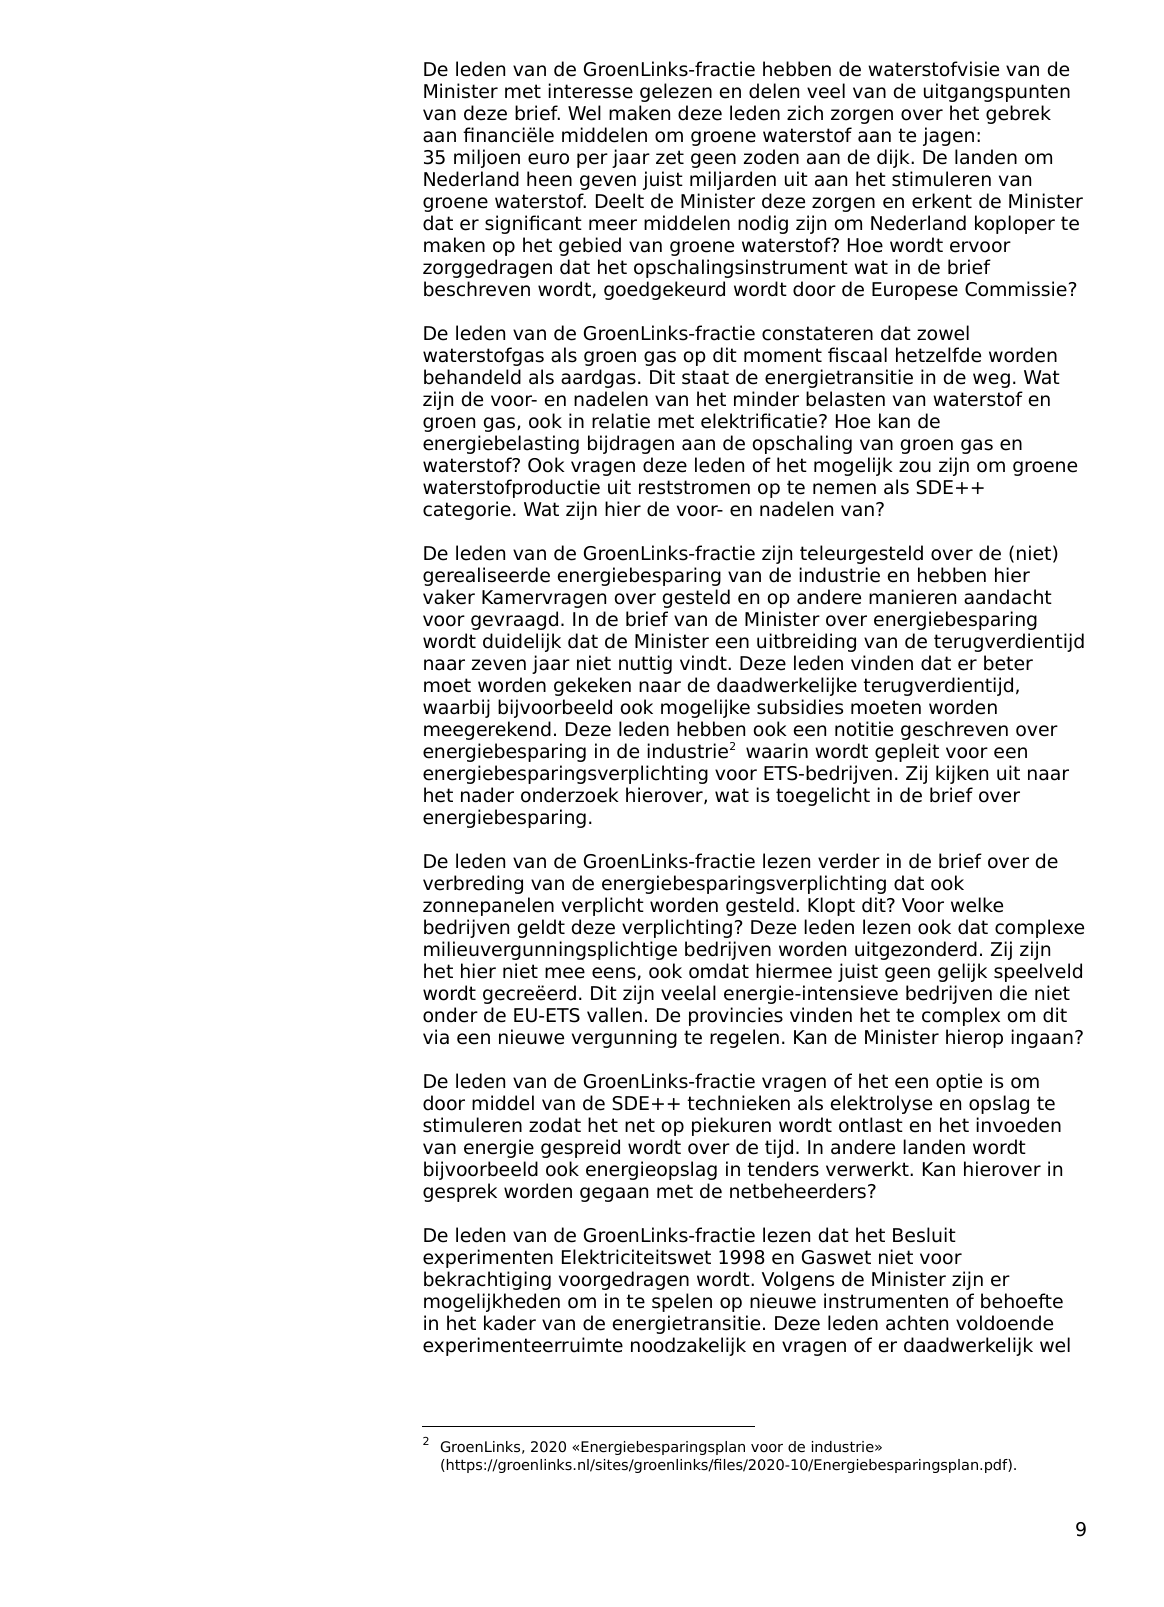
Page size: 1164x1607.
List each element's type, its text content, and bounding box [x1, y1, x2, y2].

text De leden van de GroenLinks-fractie vragen of het een optie is om door middel van de SDE++ technieken als elektrolyse en opslag te stimuleren zodat het net op piekuren wordt ontlast en het invoeden van energie gespreid wordt over de tijd. In andere landen wordt bijvoorbeeld ook energieopslag in tenders verwerkt. Kan hierover in gesprek worden gegaan met de netbeheerders? [422, 1071, 1087, 1203]
text De leden van de GroenLinks-fractie zijn teleurgesteld over de (niet) gerealiseerde energiebesparing van de industrie en hebben hier vaker Kamervragen over gesteld en op andere manieren aandacht voor gevraagd. In de brief van de Minister over energiebesparing wordt duidelijk dat de Minister een uitbreiding van de terugverdientijd naar zeven jaar niet nuttig vindt. Deze leden vinden dat er beter moet worden gekeken naar de daadwerkelijke terugverdientijd, waarbij bijvoorbeeld ook mogelijke subsidies moeten worden meegerekend. Deze leden hebben ook een notitie geschreven over energiebesparing in de industrie waarin wordt gepleit voor een energiebesparingsverplichting voor ETS-bedrijven. Zij kijken uit naar het nader onderzoek hierover, wat is toegelicht in de brief over energiebesparing. [422, 543, 1087, 829]
text De leden van de GroenLinks-fractie hebben de waterstofvisie van de Minister met interesse gelezen en delen veel van de uitgangspunten van deze brief. Wel maken deze leden zich zorgen over het gebrek aan financiële middelen om groene waterstof aan te jagen: 35 miljoen euro per jaar zet geen zoden aan de dijk. De landen om Nederland heen geven juist miljarden uit aan het stimuleren van groene waterstof. Deelt de Minister deze zorgen en erkent de Minister dat er significant meer middelen nodig zijn om Nederland koploper te maken op het gebied van groene waterstof? Hoe wordt ervoor zorggedragen dat het opschalingsinstrument wat in de brief beschreven wordt, goedgekeurd wordt door de Europese Commissie? [422, 59, 1087, 301]
text GroenLinks, 2020 «Energiebesparingsplan voor de industrie» (https://groenlinks.nl/sites/groenlinks/files/2020-10/Energiebesparingsplan.pdf). [422, 1435, 1087, 1474]
text De leden van de GroenLinks-fractie lezen verder in de brief over de verbreding van de energiebesparingsverplichting dat ook zonnepanelen verplicht worden gesteld. Klopt dit? Voor welke bedrijven geldt deze verplichting? Deze leden lezen ook dat complexe milieuvergunningsplichtige bedrijven worden uitgezonderd. Zij zijn het hier niet mee eens, ook omdat hiermee juist geen gelijk speelveld wordt gecreëerd. Dit zijn veelal energie-intensieve bedrijven die niet onder de EU-ETS vallen. De provincies vinden het te complex om dit via een nieuwe vergunning te regelen. Kan de Minister hierop ingaan? [422, 851, 1087, 1049]
text De leden van de GroenLinks-fractie lezen dat het Besluit experimenten Elektriciteitswet 1998 en Gaswet niet voor bekrachtiging voorgedragen wordt. Volgens de Minister zijn er mogelijkheden om in te spelen op nieuwe instrumenten of behoefte in het kader van de energietransitie. Deze leden achten voldoende experimenteerruimte noodzakelijk en vragen of er daadwerkelijk wel [422, 1225, 1087, 1357]
text De leden van de GroenLinks-fractie constateren dat zowel waterstofgas als groen gas op dit moment fiscaal hetzelfde worden behandeld als aardgas. Dit staat de energietransitie in de weg. Wat zijn de voor- en nadelen van het minder belasten van waterstof en groen gas, ook in relatie met elektrificatie? Hoe kan de energiebelasting bijdragen aan de opschaling van groen gas en waterstof? Ook vragen deze leden of het mogelijk zou zijn om groene waterstofproductie uit reststromen op te nemen als SDE++ categorie. Wat zijn hier de voor- en nadelen van? [422, 323, 1087, 521]
